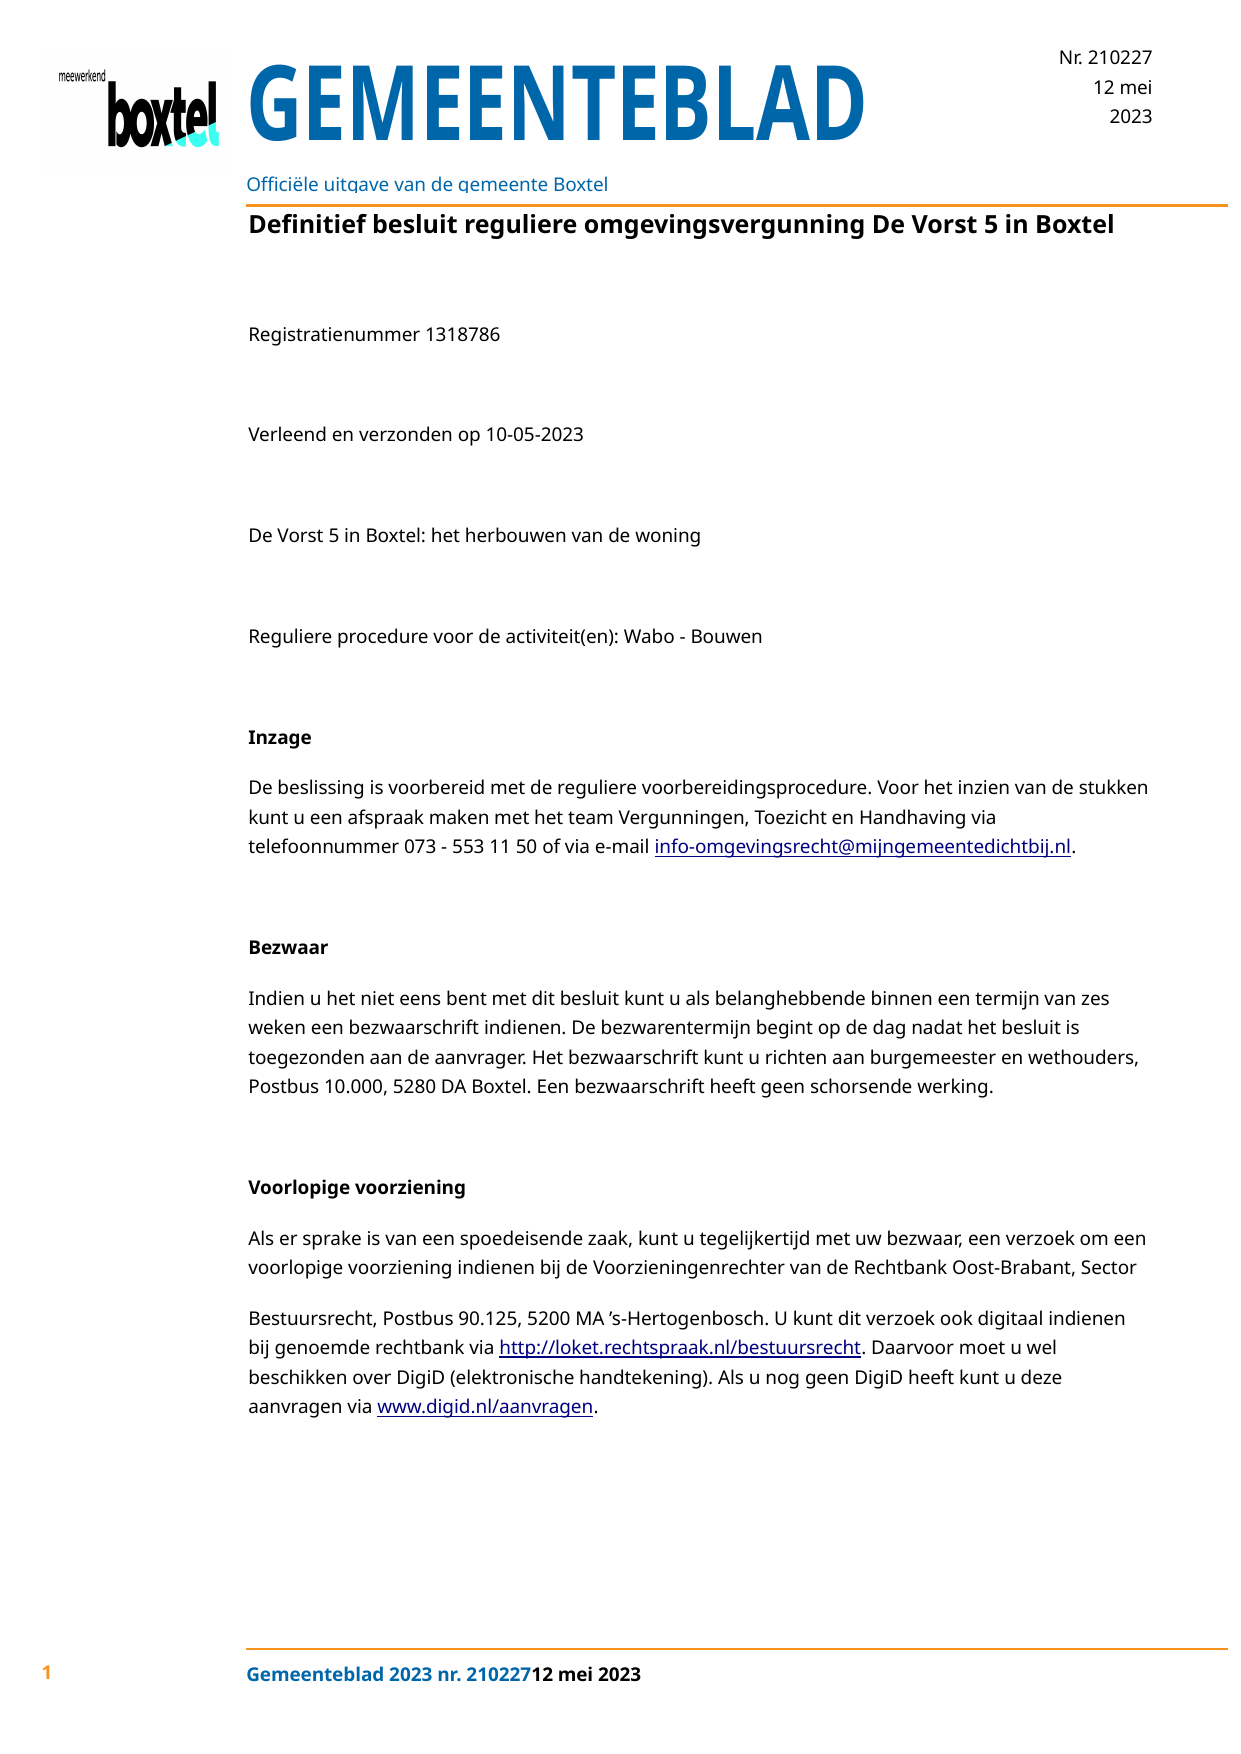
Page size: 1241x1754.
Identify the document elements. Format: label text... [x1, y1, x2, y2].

text Registratienummer 1318786 [248, 321, 1152, 346]
text Verleend en verzonden op 10-05-2023 [248, 422, 1152, 447]
text De Vorst 5 in Boxtel: het herbouwen van de woning [248, 522, 1152, 548]
text Bestuursrecht, Postbus 90.125, 5200 MA ’s-Hertogenbosch. U kunt dit verzoek ook digitaal indienen bij genoemde rechtbank via http://loket.rechtspraak.nl/bestuursrecht. Daarvoor moet u wel beschikken over DigiD (elektronische handtekening). Als u nog geen DigiD heeft kunt u deze aanvragen via www.digid.nl/aanvragen. [248, 1305, 1152, 1419]
text Reguliere procedure voor de activiteit(en): Wabo - Bouwen [248, 623, 1152, 649]
text Bezwaar [248, 934, 1152, 960]
text De beslissing is voorbereid met de reguliere voorbereidingsprocedure. Voor het inzien van de stukken kunt u een afspraak maken met het team Vergunningen, Toezicht en Handhaving via telefoonnummer 073 - 553 11 50 of via e-mail info-omgevingsrecht@mijngemeentedichtbij.nl. [248, 774, 1152, 859]
text Als er sprake is van een spoedeisende zaak, kunt u tegelijkertijd met uw bezwaar, een verzoek om een voorlopige voorziening indienen bij de Voorzieningenrechter van de Rechtbank Oost-Brabant, Sector [248, 1225, 1152, 1280]
text Inzage [248, 724, 1152, 750]
picture [41, 47, 231, 172]
text Definitief besluit reguliere omgevingsvergunning De Vorst 5 in Boxtel [248, 207, 1152, 241]
text Indien u het niet eens bent met dit besluit kunt u als belanghebbende binnen een termijn van zes weken een bezwaarschrift indienen. De bezwarentermijn begint op de dag nadat het besluit is toegezonden aan de aanvrager. Het bezwaarschrift kunt u richten aan burgemeester en wethouders, Postbus 10.000, 5280 DA Boxtel. Een bezwaarschrift heeft geen schorsende werking. [248, 985, 1152, 1099]
text Voorlopige voorziening [248, 1174, 1152, 1200]
